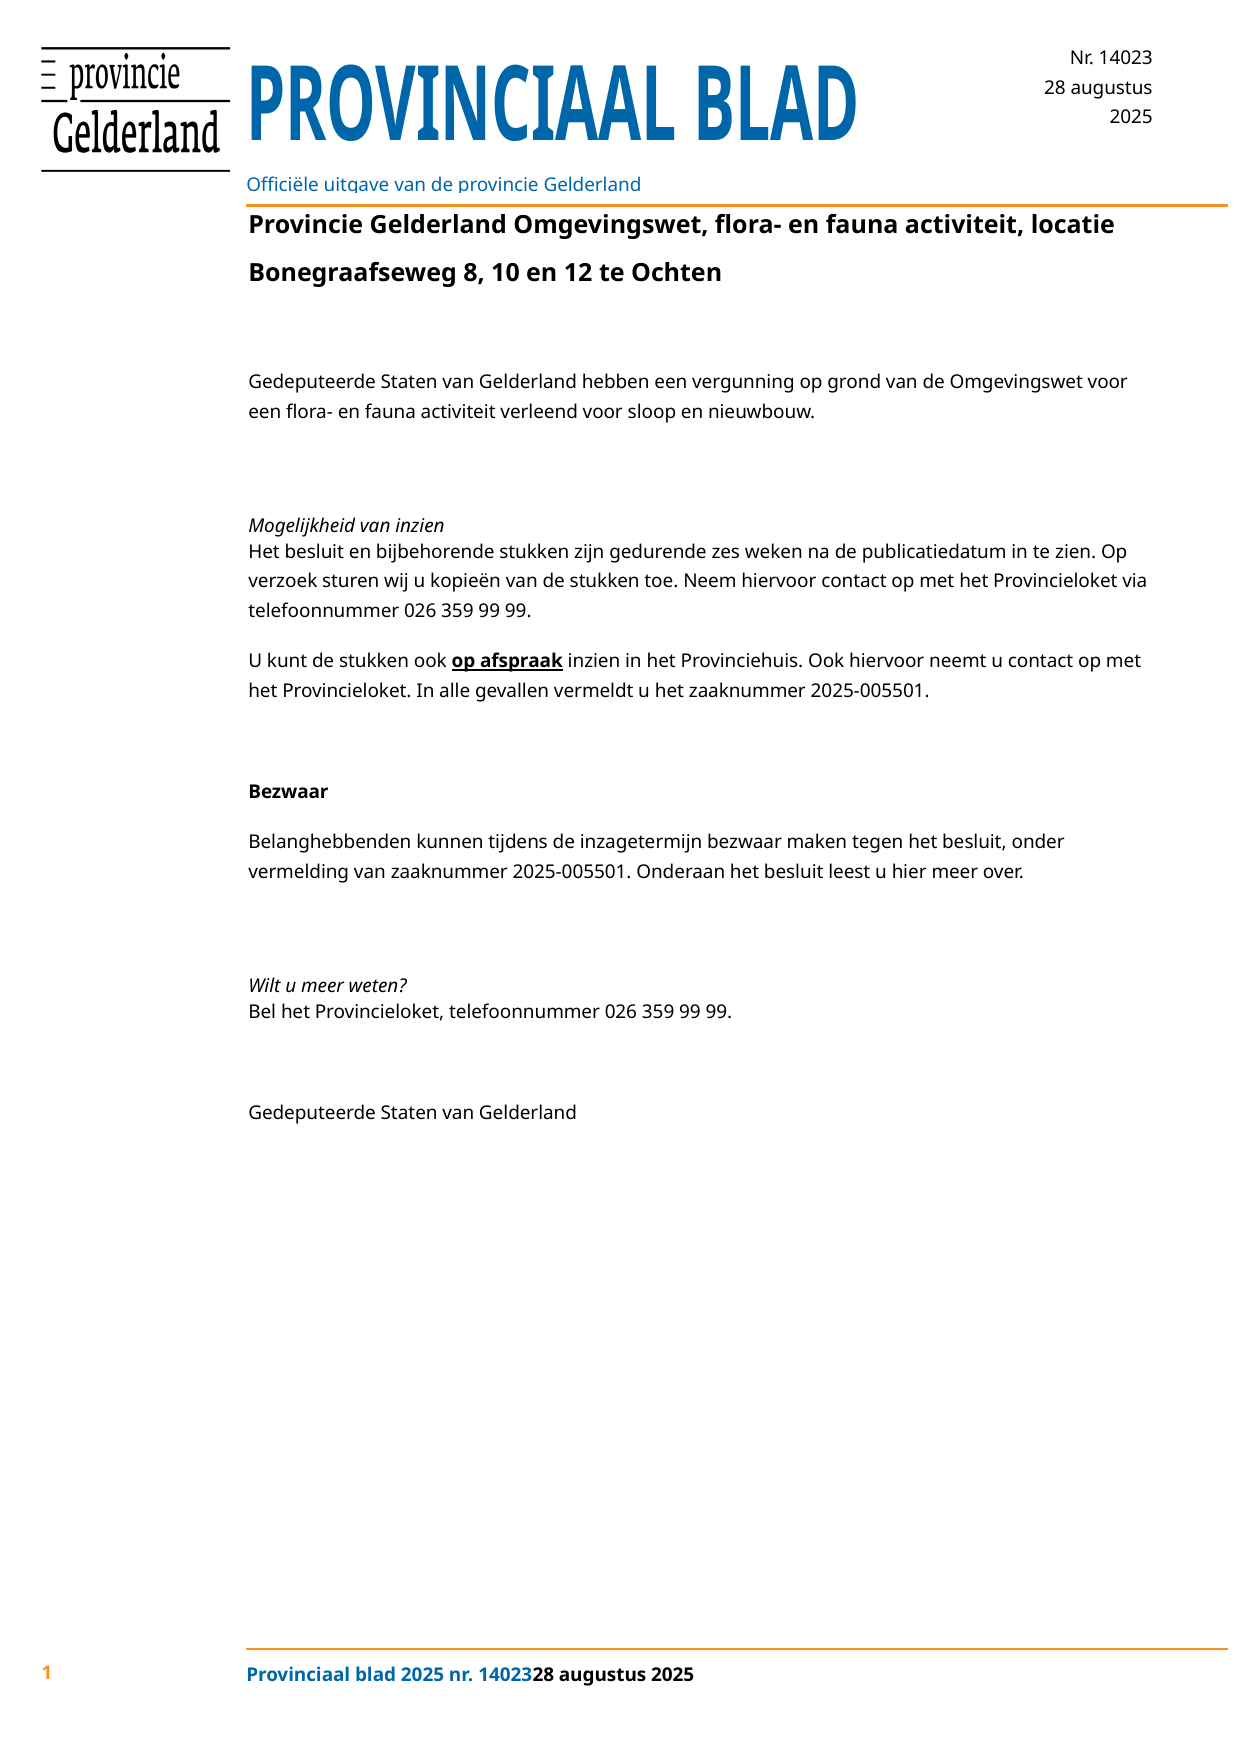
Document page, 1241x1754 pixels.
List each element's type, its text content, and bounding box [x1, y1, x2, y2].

text Bel het Provincieloket, telefoonnummer 026 359 99 99. [248, 998, 1152, 1024]
text U kunt de stukken ook op afspraak inzien in het Provinciehuis. Ook hiervoor neemt u contact op met het Provincieloket. In alle gevallen vermeldt u het zaaknummer 2025-005501. [248, 648, 1152, 703]
text Mogelijkheid van inzien [248, 512, 1152, 538]
text Het besluit en bijbehorende stukken zijn gedurende zes weken na de publicatiedatum in te zien. Op verzoek sturen wij u kopieën van de stukken toe. Neem hiervoor contact op met het Provincieloket via telefoonnummer 026 359 99 99. [248, 538, 1152, 623]
picture [41, 47, 231, 172]
text Provincie Gelderland Omgevingswet, flora- en fauna activiteit, locatie Bonegraafseweg 8, 10 en 12 te Ochten [248, 207, 1152, 288]
text Bezwaar [248, 778, 1152, 804]
text Gedeputeerde Staten van Gelderland [248, 1099, 1152, 1125]
text Wilt u meer weten? [248, 972, 1152, 998]
text Belanghebbenden kunnen tijdens de inzagetermijn bezwaar maken tegen het besluit, onder vermelding van zaaknummer 2025-005501. Onderaan het besluit leest u hier meer over. [248, 828, 1152, 884]
text Gedeputeerde Staten van Gelderland hebben een vergunning op grond van de Omgevingswet voor een flora- en fauna activiteit verleend voor sloop en nieuwbouw. [248, 368, 1152, 424]
